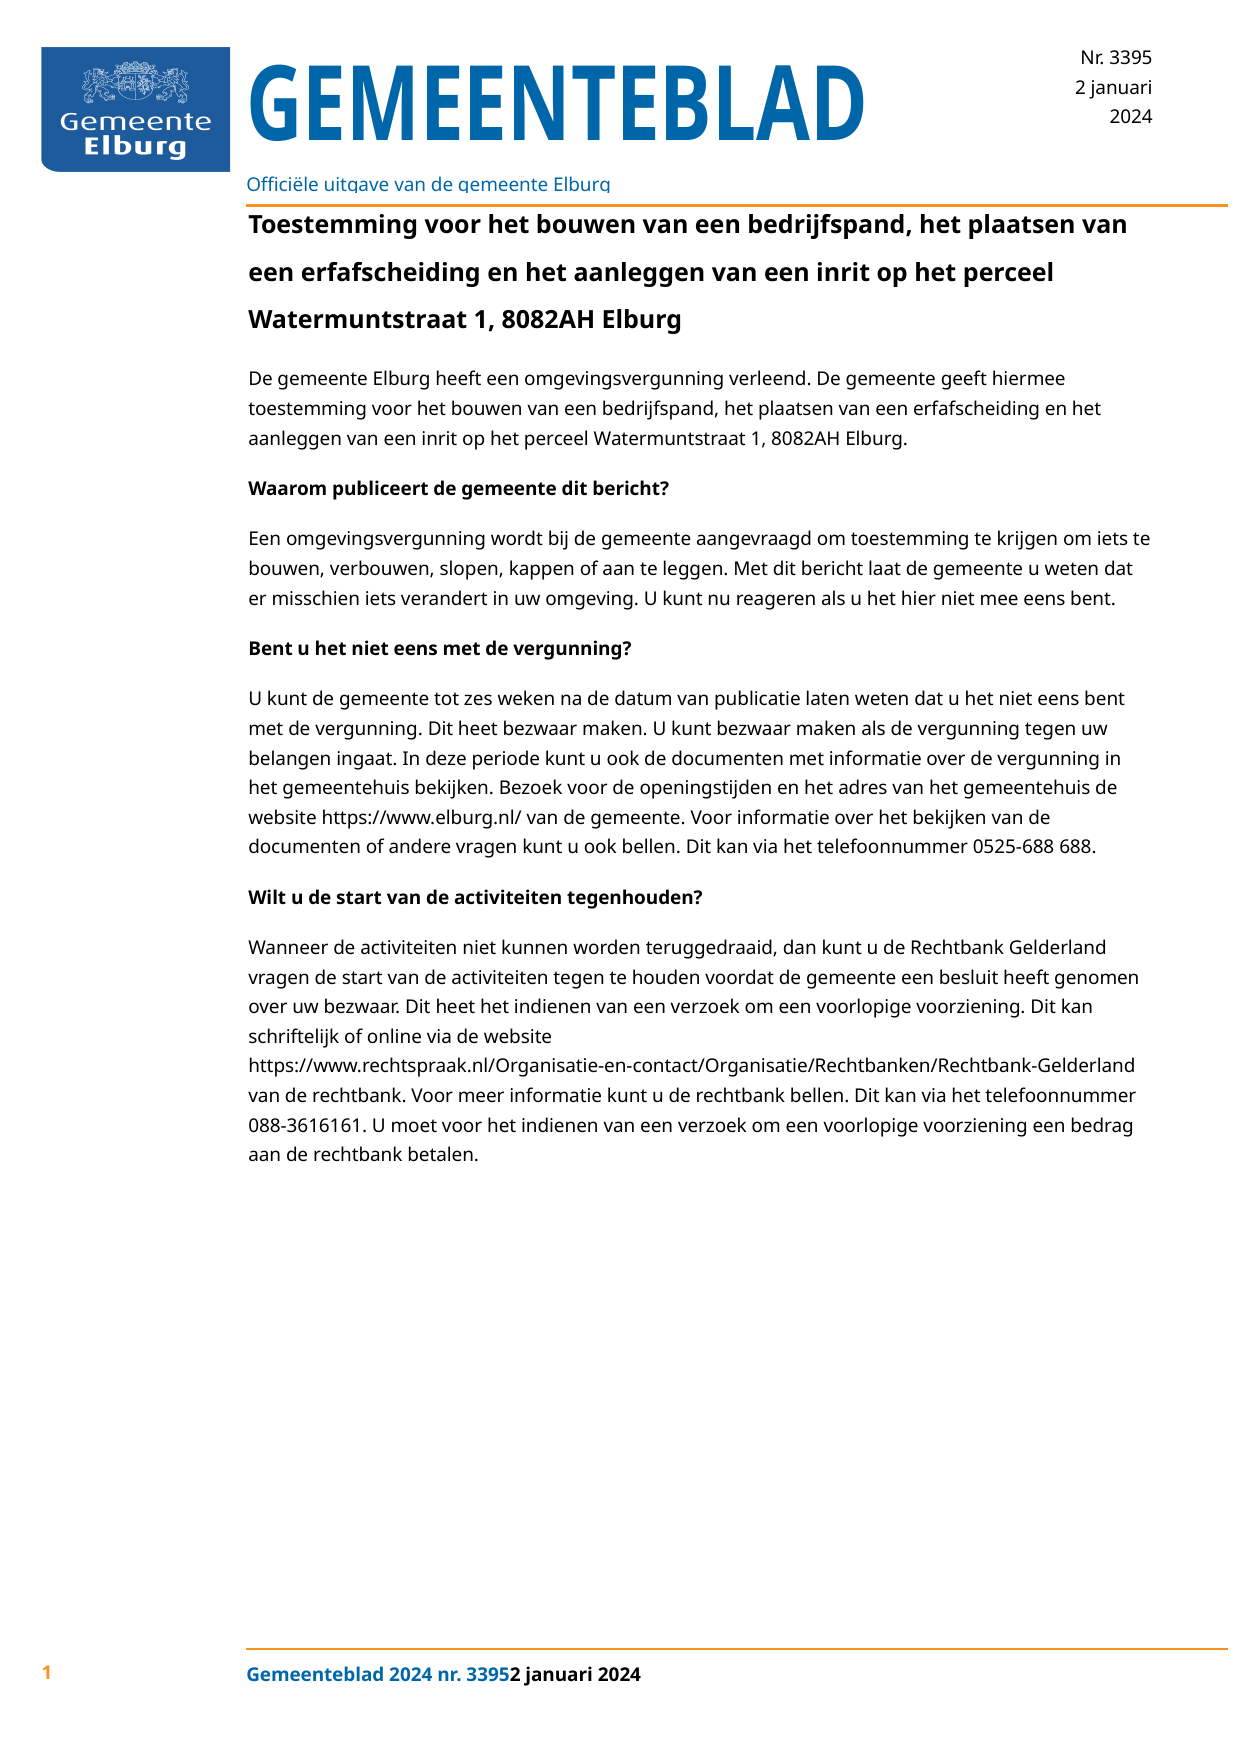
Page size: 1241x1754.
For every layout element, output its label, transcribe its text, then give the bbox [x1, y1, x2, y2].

text Toestemming voor het bouwen van een bedrijfspand, het plaatsen van een erfafscheiding en het aanleggen van een inrit op het perceel Watermuntstraat 1, 8082AH Elburg [248, 207, 1152, 336]
text Wanneer de activiteiten niet kunnen worden teruggedraaid, dan kunt u de Rechtbank Gelderland vragen de start van de activiteiten tegen te houden voordat de gemeente een besluit heeft genomen over uw bezwaar. Dit heet het indienen van een verzoek om een voorlopige voorziening. Dit kan schriftelijk of online via de website https://www.rechtspraak.nl/Organisatie-en-contact/Organisatie/Rechtbanken/Rechtbank-Gelderland van de rechtbank. Voor meer informatie kunt u de rechtbank bellen. Dit kan via het telefoonnummer 088-3616161. U moet voor het indienen van een verzoek om een voorlopige voorziening een bedrag aan de rechtbank betalen. [248, 934, 1152, 1167]
text U kunt de gemeente tot zes weken na de datum van publicatie laten weten dat u het niet eens bent met de vergunning. Dit heet bezwaar maken. U kunt bezwaar maken als de vergunning tegen uw belangen ingaat. In deze periode kunt u ook de documenten met informatie over de vergunning in het gemeentehuis bekijken. Bezoek voor de openingstijden en het adres van het gemeentehuis de website https://www.elburg.nl/ van de gemeente. Voor informatie over het bekijken van de documenten of andere vragen kunt u ook bellen. Dit kan via het telefoonnummer 0525-688 688. [248, 686, 1152, 859]
text Een omgevingsvergunning wordt bij de gemeente aangevraagd om toestemming te krijgen om iets te bouwen, verbouwen, slopen, kappen of aan te leggen. Met dit bericht laat de gemeente u weten dat er misschien iets verandert in uw omgeving. U kunt nu reageren als u het hier niet mee eens bent. [248, 526, 1152, 610]
text Waarom publiceert de gemeente dit bericht? [248, 475, 1152, 501]
text Bent u het niet eens met de vergunning? [248, 635, 1152, 661]
text Wilt u de start van de activiteiten tegenhouden? [248, 884, 1152, 909]
picture [41, 47, 231, 172]
text De gemeente Elburg heeft een omgevingsvergunning verleend. De gemeente geeft hiermee toestemming voor het bouwen van een bedrijfspand, het plaatsen van een erfafscheiding en het aanleggen van een inrit op het perceel Watermuntstraat 1, 8082AH Elburg. [248, 366, 1152, 450]
